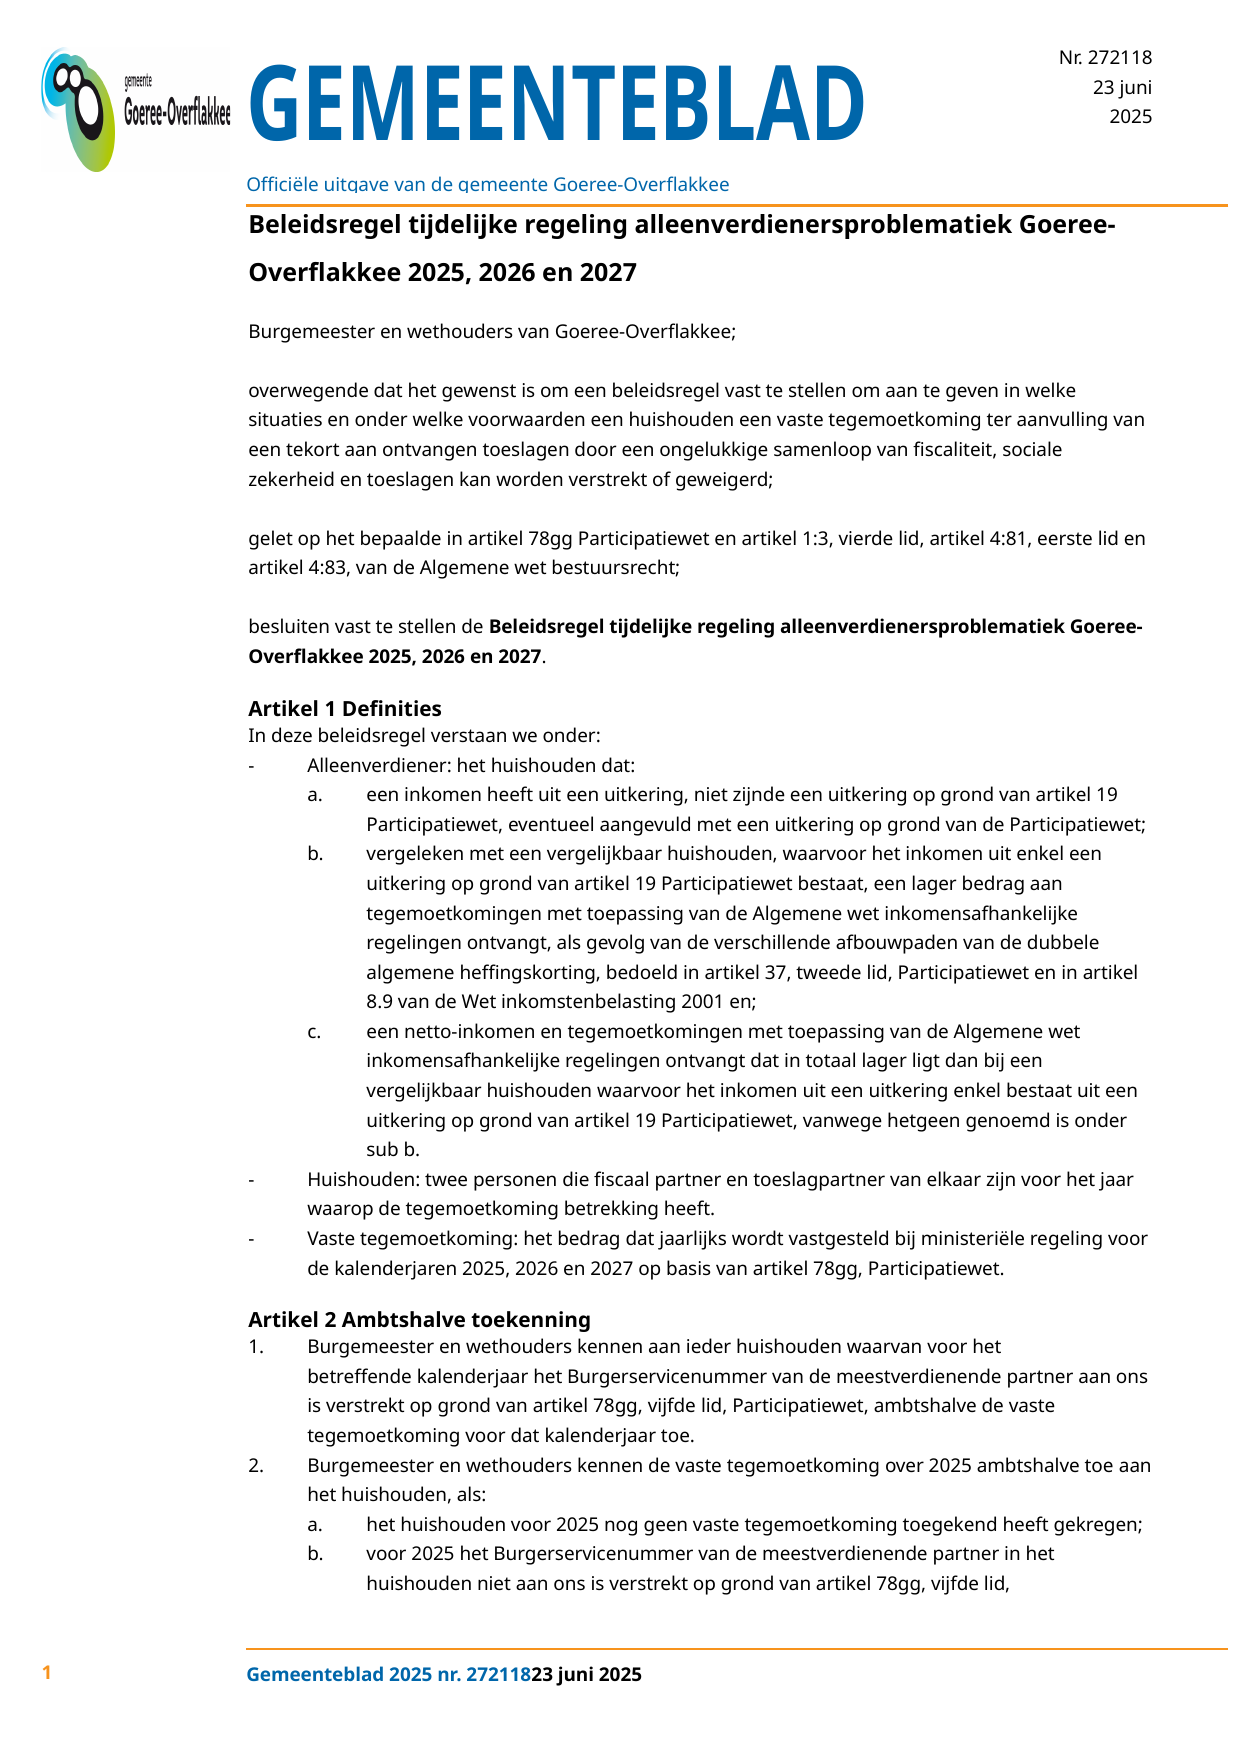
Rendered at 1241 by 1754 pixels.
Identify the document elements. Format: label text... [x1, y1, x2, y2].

text Beleidsregel tijdelijke regeling alleenverdienersproblematiek Goeree-Overflakkee 2025, 2026 en 2027 [248, 207, 1152, 288]
text Burgemeester en wethouders van Goeree-Overflakkee; [248, 318, 1152, 344]
text overwegende dat het gewenst is om een beleidsregel vast te stellen om aan te geven in welke situaties en onder welke voorwaarden een huishouden een vaste tegemoetkoming ter aanvulling van een tekort aan ontvangen toeslagen door een ongelukkige samenloop van fiscaliteit, sociale zekerheid en toeslagen kan worden verstrekt of geweigerd; [248, 377, 1152, 492]
list vergeleken met een vergelijkbaar huishouden, waarvoor het inkomen uit enkel een uitkering op grond van artikel 19 Participatiewet bestaat, een lager bedrag aan tegemoetkomingen met toepassing van de Algemene wet inkomensafhankelijke regelingen ontvangt, als gevolg van de verschillende afbouwpaden van de dubbele algemene heffingskorting, bedoeld in artikel 37, tweede lid, Participatiewet en in artikel 8.9 van de Wet inkomstenbelasting 2001 en; [307, 841, 1152, 1014]
text Artikel 1 Definities [248, 694, 1152, 722]
picture [41, 47, 231, 172]
list een netto-inkomen en tegemoetkomingen met toepassing van de Algemene wet inkomensafhankelijke regelingen ontvangt dat in totaal lager ligt dan bij een vergelijkbaar huishouden waarvoor het inkomen uit een uitkering enkel bestaat uit een uitkering op grond van artikel 19 Participatiewet, vanwege hetgeen genoemd is onder sub b. [307, 1018, 1152, 1162]
list Alleenverdiener: het huishouden dat: [248, 752, 1152, 777]
text Artikel 2 Ambtshalve toekenning [248, 1305, 1152, 1333]
list een inkomen heeft uit een uitkering, niet zijnde een uitkering op grond van artikel 19 Participatiewet, eventueel aangevuld met een uitkering op grond van de Participatiewet; [307, 781, 1152, 837]
text besluiten vast te stellen de Beleidsregel tijdelijke regeling alleenverdienersproblematiek Goeree-Overflakkee 2025, 2026 en 2027. [248, 614, 1152, 669]
list Burgemeester en wethouders kennen de vaste tegemoetkoming over 2025 ambtshalve toe aan het huishouden, als: [248, 1452, 1152, 1507]
list voor 2025 het Burgerservicenummer van de meestverdienende partner in het huishouden niet aan ons is verstrekt op grond van artikel 78gg, vijfde lid, [307, 1541, 1152, 1596]
text In deze beleidsregel verstaan we onder: [248, 722, 1152, 748]
text gelet op het bepaalde in artikel 78gg Participatiewet en artikel 1:3, vierde lid, artikel 4:81, eerste lid en artikel 4:83, van de Algemene wet bestuursrecht; [248, 525, 1152, 580]
list Huishouden: twee personen die fiscaal partner en toeslagpartner van elkaar zijn voor het jaar waarop de tegemoetkoming betrekking heeft. [248, 1166, 1152, 1221]
list Burgemeester en wethouders kennen aan ieder huishouden waarvan voor het betreffende kalenderjaar het Burgerservicenummer van de meestverdienende partner aan ons is verstrekt op grond van artikel 78gg, vijfde lid, Participatiewet, ambtshalve de vaste tegemoetkoming voor dat kalenderjaar toe. [248, 1333, 1152, 1448]
list Vaste tegemoetkoming: het bedrag dat jaarlijks wordt vastgesteld bij ministeriële regeling voor de kalenderjaren 2025, 2026 en 2027 op basis van artikel 78gg, Participatiewet. [248, 1225, 1152, 1280]
list het huishouden voor 2025 nog geen vaste tegemoetkoming toegekend heeft gekregen; [307, 1511, 1152, 1537]
